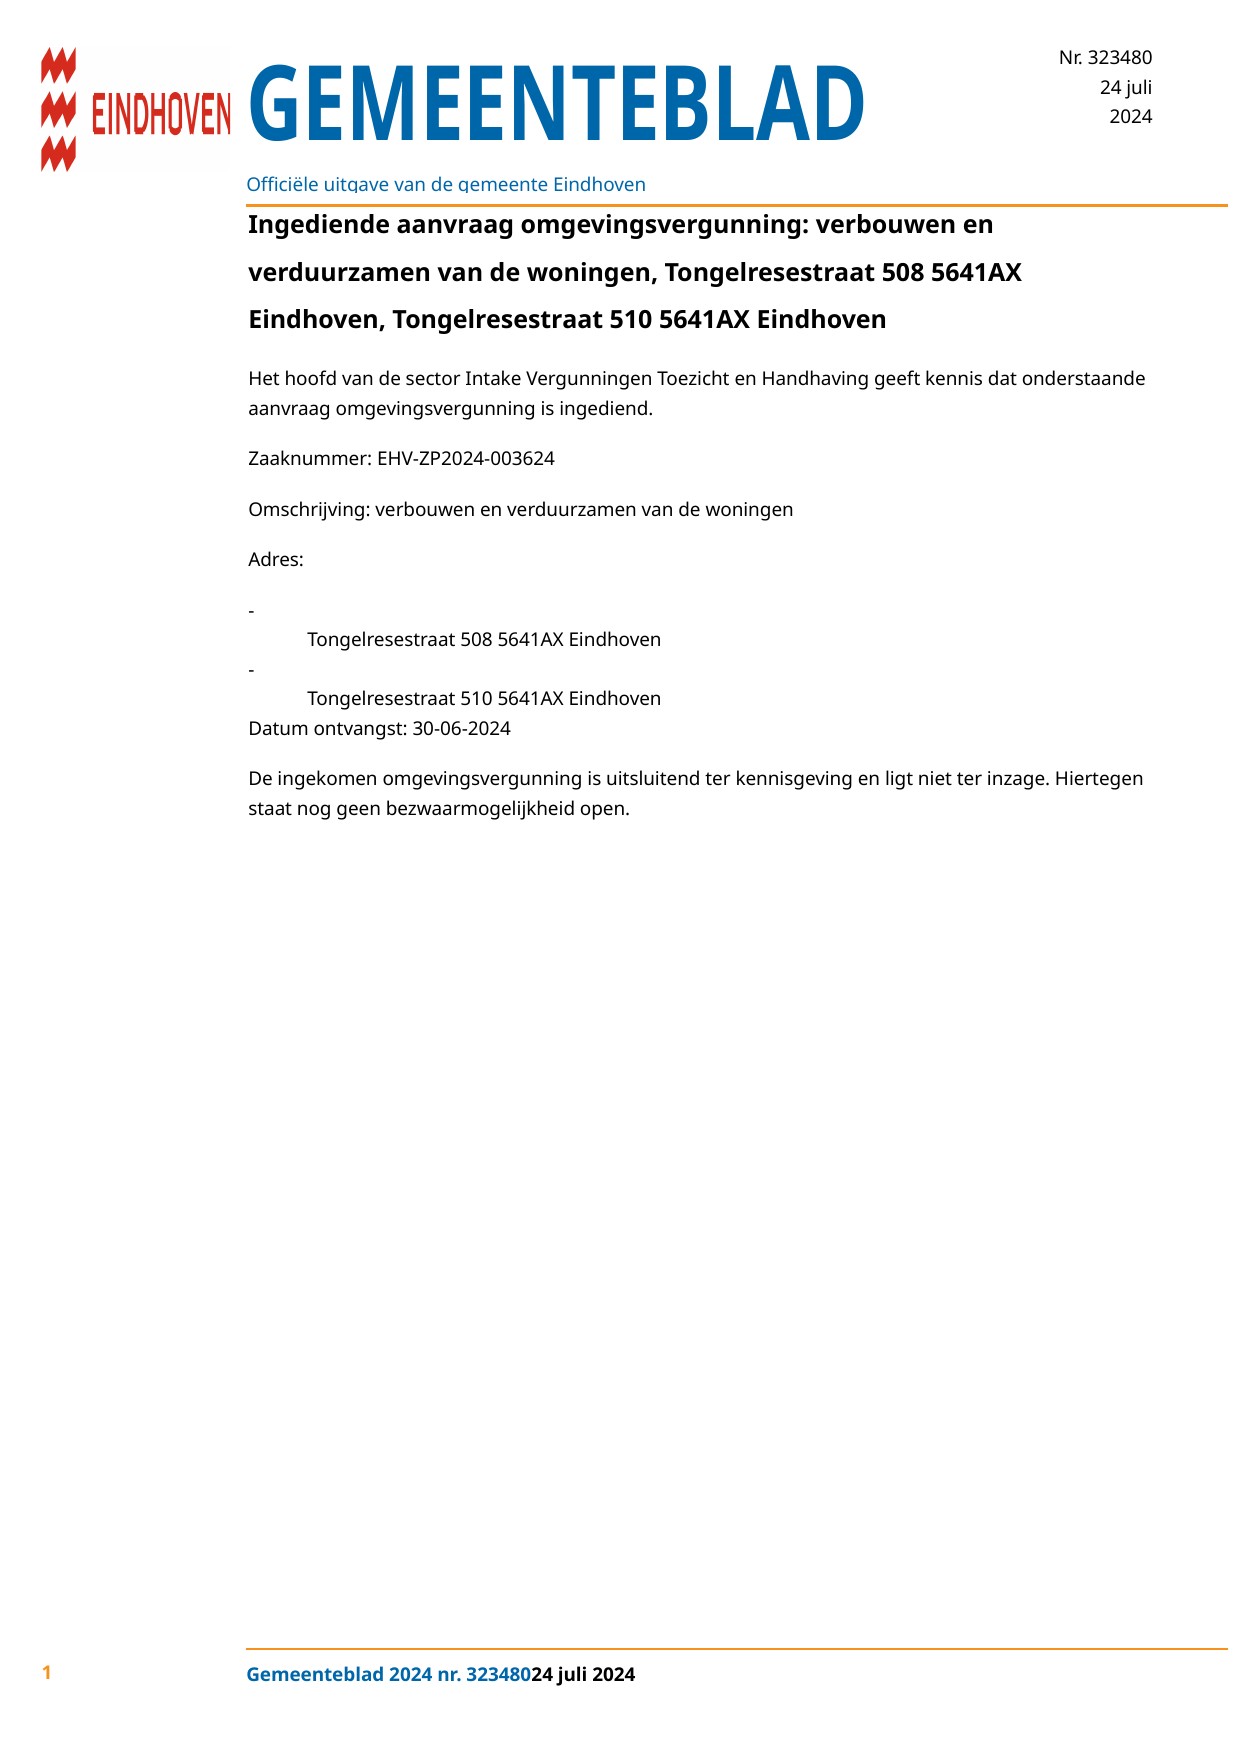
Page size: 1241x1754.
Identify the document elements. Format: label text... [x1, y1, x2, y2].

text Omschrijving: verbouwen en verduurzamen van de woningen [248, 496, 1152, 522]
text Zaaknummer: EHV-ZP2024-003624 [248, 446, 1152, 471]
list Tongelresestraat 510 5641AX Eindhoven [248, 686, 1152, 711]
list Tongelresestraat 508 5641AX Eindhoven [248, 626, 1152, 652]
text De ingekomen omgevingsvergunning is uitsluitend ter kennisgeving en ligt niet ter inzage. Hiertegen staat nog geen bezwaarmogelijkheid open. [248, 766, 1152, 821]
picture [41, 47, 231, 172]
text Ingediende aanvraag omgevingsvergunning: verbouwen en verduurzamen van de woningen, Tongelresestraat 508 5641AX Eindhoven, Tongelresestraat 510 5641AX Eindhoven [248, 207, 1152, 336]
text Het hoofd van de sector Intake Vergunningen Toezicht en Handhaving geeft kennis dat onderstaande aanvraag omgevingsvergunning is ingediend. [248, 366, 1152, 421]
text Datum ontvangst: 30-06-2024 [248, 715, 1152, 741]
text Adres: [248, 546, 1152, 572]
